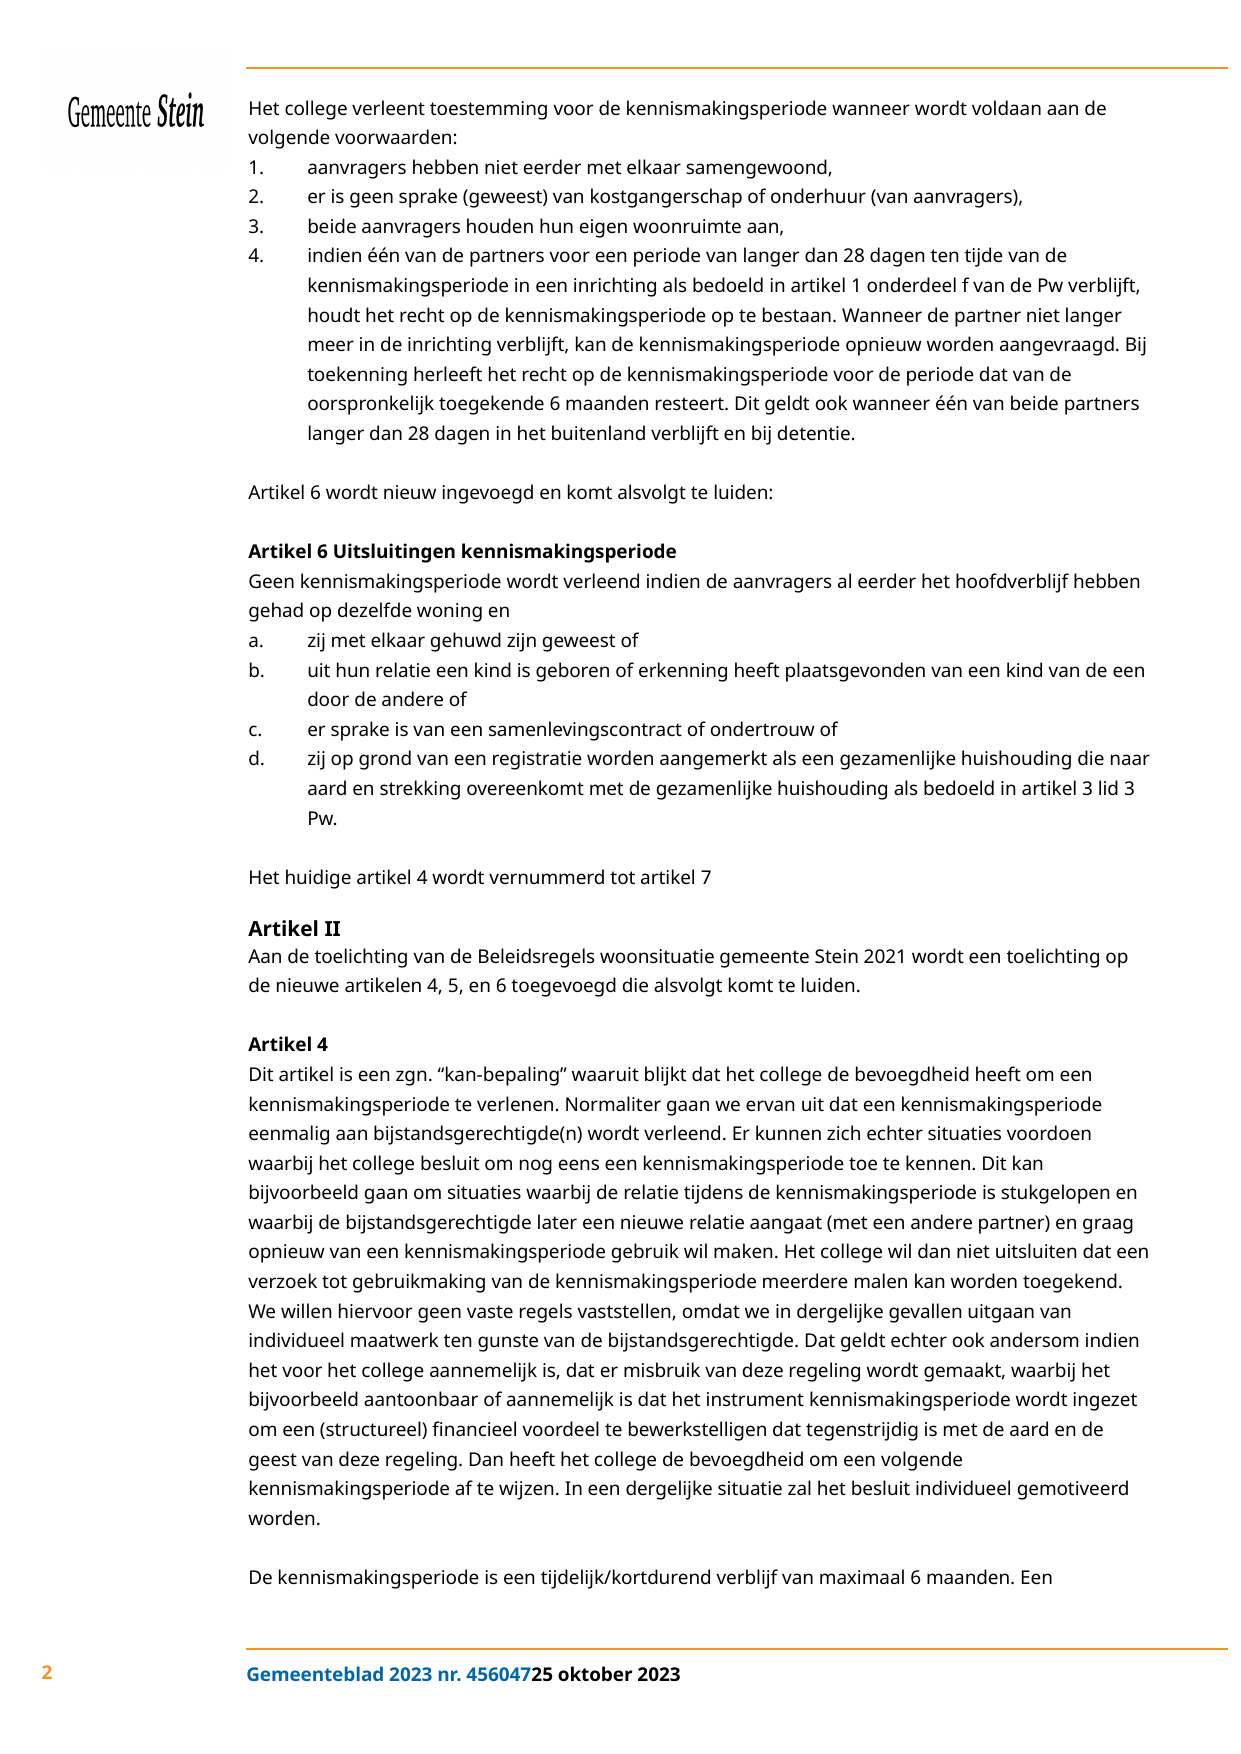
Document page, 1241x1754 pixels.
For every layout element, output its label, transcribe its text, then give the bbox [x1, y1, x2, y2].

list aanvragers hebben niet eerder met elkaar samengewoond, [248, 154, 1152, 180]
list zij met elkaar gehuwd zijn geweest of [248, 627, 1152, 653]
list uit hun relatie een kind is geboren of erkenning heeft plaatsgevonden van een kind van de een door de andere of [248, 657, 1152, 712]
text De kennismakingsperiode is een tijdelijk/kortdurend verblijf van maximaal 6 maanden. Een [248, 1564, 1152, 1590]
text Dit artikel is een zgn. “kan-bepaling” waaruit blijkt dat het college de bevoegdheid heeft om een kennismakingsperiode te verlenen. Normaliter gaan we ervan uit dat een kennismakingsperiode eenmalig aan bijstandsgerechtigde(n) wordt verleend. Er kunnen zich echter situaties voordoen waarbij het college besluit om nog eens een kennismakingsperiode toe te kennen. Dit kan bijvoorbeeld gaan om situaties waarbij de relatie tijdens de kennismakingsperiode is stukgelopen en waarbij de bijstandsgerechtigde later een nieuwe relatie aangaat (met een andere partner) en graag opnieuw van een kennismakingsperiode gebruik wil maken. Het college wil dan niet uitsluiten dat een verzoek tot gebruikmaking van de kennismakingsperiode meerdere malen kan worden toegekend. We willen hiervoor geen vaste regels vaststellen, omdat we in dergelijke gevallen uitgaan van individueel maatwerk ten gunste van de bijstandsgerechtigde. Dat geldt echter ook andersom indien het voor het college aannemelijk is, dat er misbruik van deze regeling wordt gemaakt, waarbij het bijvoorbeeld aantoonbaar of aannemelijk is dat het instrument kennismakingsperiode wordt ingezet om een (structureel) financieel voordeel te bewerkstelligen dat tegenstrijdig is met de aard en de geest van deze regeling. Dan heeft het college de bevoegdheid om een volgende kennismakingsperiode af te wijzen. In een dergelijke situatie zal het besluit individueel gemotiveerd worden. [248, 1061, 1152, 1531]
text Artikel 4 [248, 1032, 1152, 1057]
text Geen kennismakingsperiode wordt verleend indien de aanvragers al eerder het hoofdverblijf hebben gehad op dezelfde woning en [248, 568, 1152, 623]
text Het huidige artikel 4 wordt vernummerd tot artikel 7 [248, 864, 1152, 890]
list er sprake is van een samenlevingscontract of ondertrouw of [248, 716, 1152, 742]
list er is geen sprake (geweest) van kostgangerschap of onderhuur (van aanvragers), [248, 183, 1152, 209]
picture [41, 47, 231, 172]
list beide aanvragers houden hun eigen woonruimte aan, [248, 213, 1152, 239]
text Aan de toelichting van de Beleidsregels woonsituatie gemeente Stein 2021 wordt een toelichting op de nieuwe artikelen 4, 5, en 6 toegevoegd die alsvolgt komt te luiden. [248, 943, 1152, 998]
text Artikel II [248, 914, 1152, 943]
list indien één van de partners voor een periode van langer dan 28 dagen ten tijde van de kennismakingsperiode in een inrichting als bedoeld in artikel 1 onderdeel f van de Pw verblijft, houdt het recht op de kennismakingsperiode op te bestaan. Wanneer de partner niet langer meer in de inrichting verblijft, kan de kennismakingsperiode opnieuw worden aangevraagd. Bij toekenning herleeft het recht op de kennismakingsperiode voor de periode dat van de oorspronkelijk toegekende 6 maanden resteert. Dit geldt ook wanneer één van beide partners langer dan 28 dagen in het buitenland verblijft en bij detentie. [248, 243, 1152, 446]
text Het college verleent toestemming voor de kennismakingsperiode wanneer wordt voldaan aan de volgende voorwaarden: [248, 95, 1152, 150]
text Artikel 6 wordt nieuw ingevoegd en komt alsvolgt te luiden: [248, 479, 1152, 505]
list zij op grond van een registratie worden aangemerkt als een gezamenlijke huishouding die naar aard en strekking overeenkomt met de gezamenlijke huishouding als bedoeld in artikel 3 lid 3 Pw. [248, 746, 1152, 831]
text Artikel 6 Uitsluitingen kennismakingsperiode [248, 538, 1152, 564]
